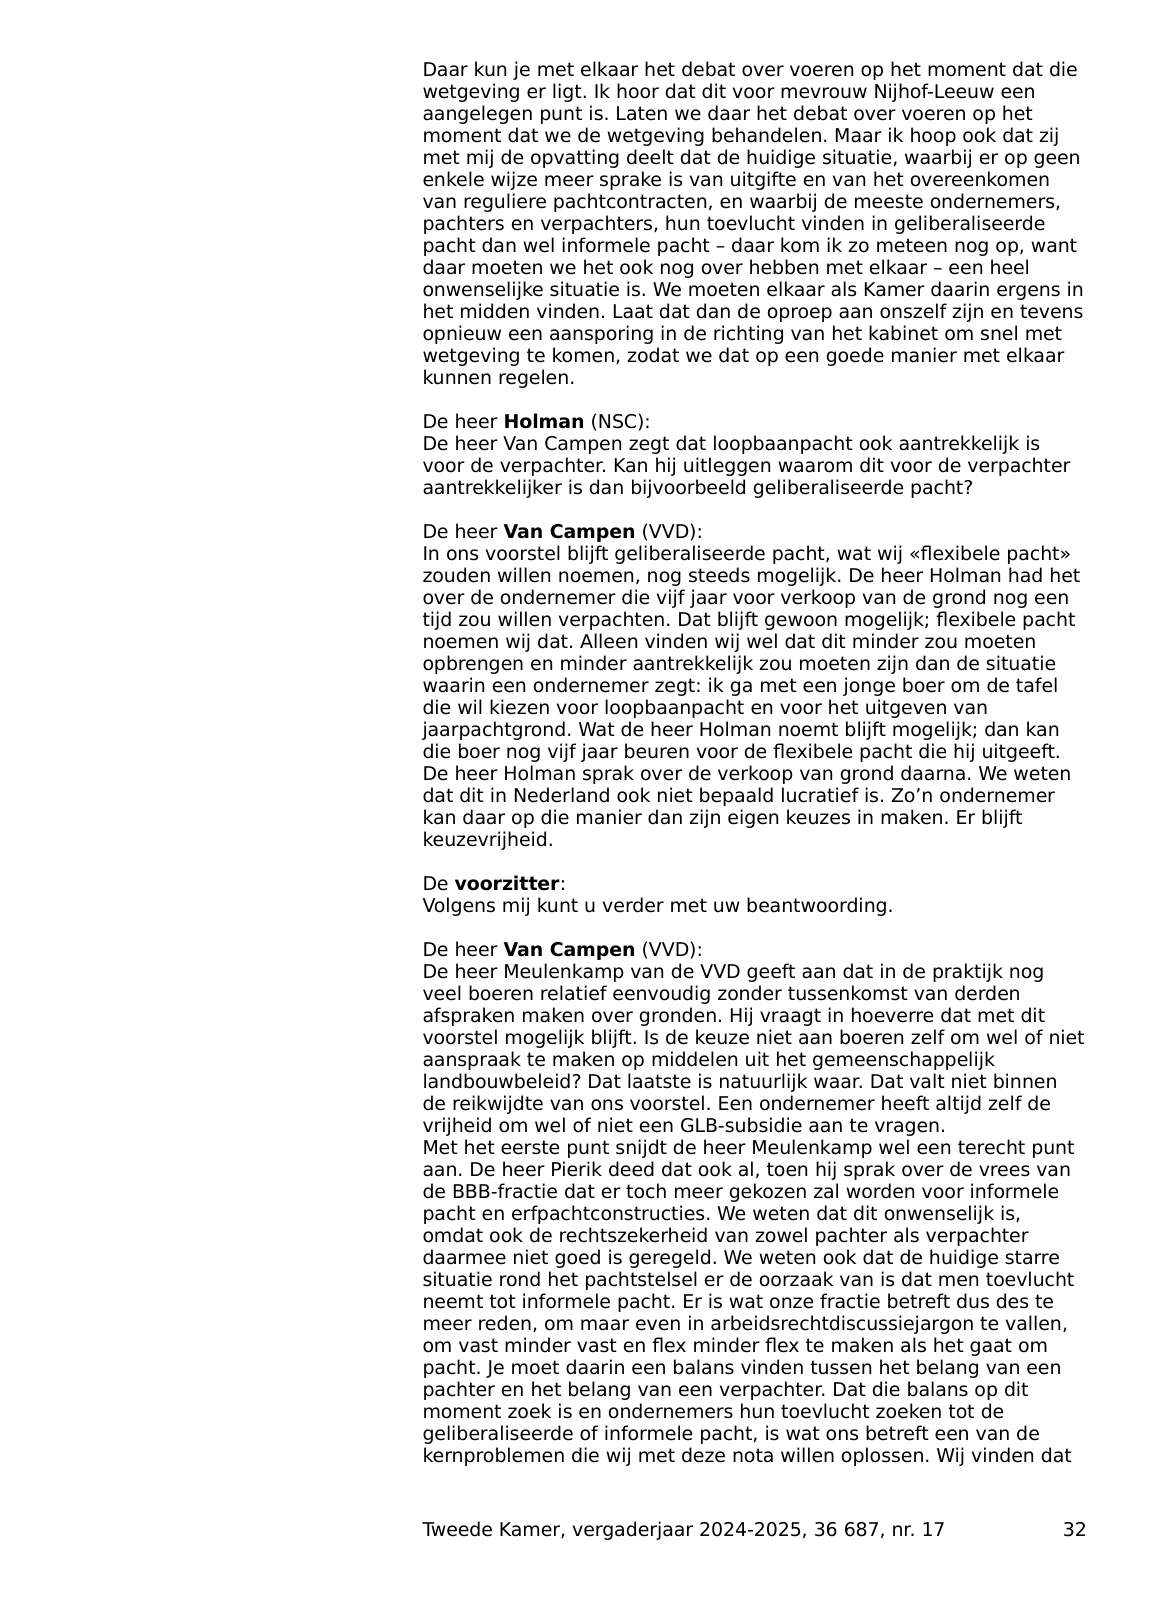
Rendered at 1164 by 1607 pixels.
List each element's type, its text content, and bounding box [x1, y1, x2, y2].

text Volgens mij kunt u verder met uw beantwoording. [422, 895, 1087, 917]
text De voorzitter: [422, 873, 1087, 895]
text De heer Meulenkamp van de VVD geeft aan dat in de praktijk nog veel boeren relatief eenvoudig zonder tussenkomst van derden afspraken maken over gronden. Hij vraagt in hoeverre dat met dit voorstel mogelijk blijft. Is de keuze niet aan boeren zelf om wel of niet aanspraak te maken op middelen uit het gemeenschappelijk landbouwbeleid? Dat laatste is natuurlijk waar. Dat valt niet binnen de reikwijdte van ons voorstel. Een ondernemer heeft altijd zelf de vrijheid om wel of niet een GLB-subsidie aan te vragen. [422, 961, 1087, 1137]
text De heer Van Campen (VVD): [422, 939, 1087, 961]
text De heer Van Campen zegt dat loopbaanpacht ook aantrekkelijk is voor de verpachter. Kan hij uitleggen waarom dit voor de verpachter aantrekkelijker is dan bijvoorbeeld geliberaliseerde pacht? [422, 433, 1087, 499]
text De heer Holman (NSC): [422, 411, 1087, 433]
text In ons voorstel blijft geliberaliseerde pacht, wat wij «flexibele pacht» zouden willen noemen, nog steeds mogelijk. De heer Holman had het over de ondernemer die vijf jaar voor verkoop van de grond nog een tijd zou willen verpachten. Dat blijft gewoon mogelijk; flexibele pacht noemen wij dat. Alleen vinden wij wel dat dit minder zou moeten opbrengen en minder aantrekkelijk zou moeten zijn dan de situatie waarin een ondernemer zegt: ik ga met een jonge boer om de tafel die wil kiezen voor loopbaanpacht en voor het uitgeven van jaarpachtgrond. Wat de heer Holman noemt blijft mogelijk; dan kan die boer nog vijf jaar beuren voor de flexibele pacht die hij uitgeeft. De heer Holman sprak over de verkoop van grond daarna. We weten dat dit in Nederland ook niet bepaald lucratief is. Zo’n ondernemer kan daar op die manier dan zijn eigen keuzes in maken. Er blijft keuzevrijheid. [422, 543, 1087, 851]
text Met het eerste punt snijdt de heer Meulenkamp wel een terecht punt aan. De heer Pierik deed dat ook al, toen hij sprak over de vrees van de BBB-fractie dat er toch meer gekozen zal worden voor informele pacht en erfpachtconstructies. We weten dat dit onwenselijk is, omdat ook de rechtszekerheid van zowel pachter als verpachter daarmee niet goed is geregeld. We weten ook dat de huidige starre situatie rond het pachtstelsel er de oorzaak van is dat men toevlucht neemt tot informele pacht. Er is wat onze fractie betreft dus des te meer reden, om maar even in arbeidsrechtdiscussiejargon te vallen, om vast minder vast en flex minder flex te maken als het gaat om pacht. Je moet daarin een balans vinden tussen het belang van een pachter en het belang van een verpachter. Dat die balans op dit moment zoek is en ondernemers hun toevlucht zoeken tot de geliberaliseerde of informele pacht, is wat ons betreft een van de kernproblemen die wij met deze nota willen oplossen. Wij vinden dat [422, 1137, 1087, 1467]
text De heer Van Campen (VVD): [422, 521, 1087, 543]
text Daar kun je met elkaar het debat over voeren op het moment dat die wetgeving er ligt. Ik hoor dat dit voor mevrouw Nijhof-Leeuw een aangelegen punt is. Laten we daar het debat over voeren op het moment dat we de wetgeving behandelen. Maar ik hoop ook dat zij met mij de opvatting deelt dat de huidige situatie, waarbij er op geen enkele wijze meer sprake is van uitgifte en van het overeenkomen van reguliere pachtcontracten, en waarbij de meeste ondernemers, pachters en verpachters, hun toevlucht vinden in geliberaliseerde pacht dan wel informele pacht – daar kom ik zo meteen nog op, want daar moeten we het ook nog over hebben met elkaar – een heel onwenselijke situatie is. We moeten elkaar als Kamer daarin ergens in het midden vinden. Laat dat dan de oproep aan onszelf zijn en tevens opnieuw een aansporing in de richting van het kabinet om snel met wetgeving te komen, zodat we dat op een goede manier met elkaar kunnen regelen. [422, 59, 1087, 389]
